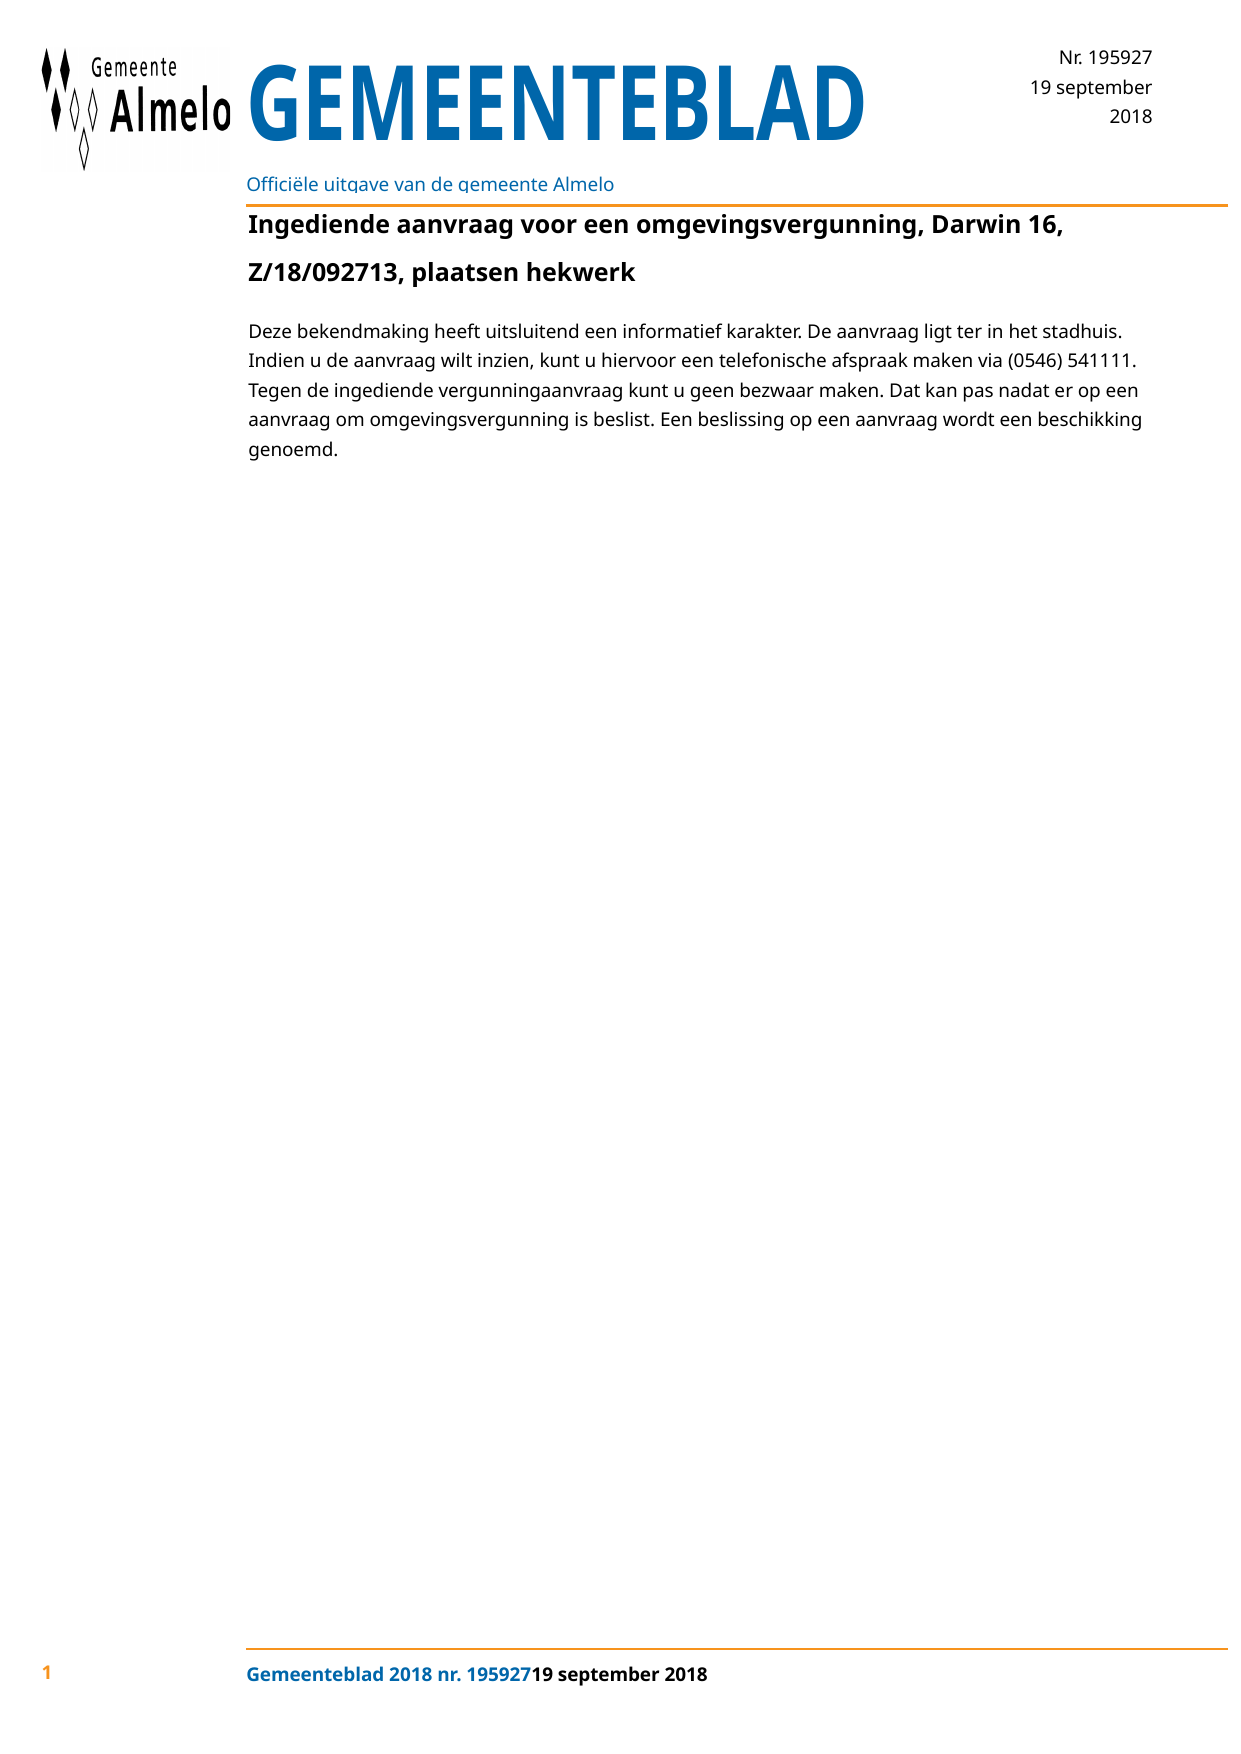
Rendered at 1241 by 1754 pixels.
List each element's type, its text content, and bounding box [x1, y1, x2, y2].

picture [41, 47, 231, 172]
text Deze bekendmaking heeft uitsluitend een informatief karakter. De aanvraag ligt ter in het stadhuis. Indien u de aanvraag wilt inzien, kunt u hiervoor een telefonische afspraak maken via (0546) 541111. Tegen de ingediende vergunningaanvraag kunt u geen bezwaar maken. Dat kan pas nadat er op een aanvraag om omgevingsvergunning is beslist. Een beslissing op een aanvraag wordt een beschikking genoemd. [248, 318, 1152, 462]
text Ingediende aanvraag voor een omgevingsvergunning, Darwin 16, Z/18/092713, plaatsen hekwerk [248, 207, 1152, 288]
